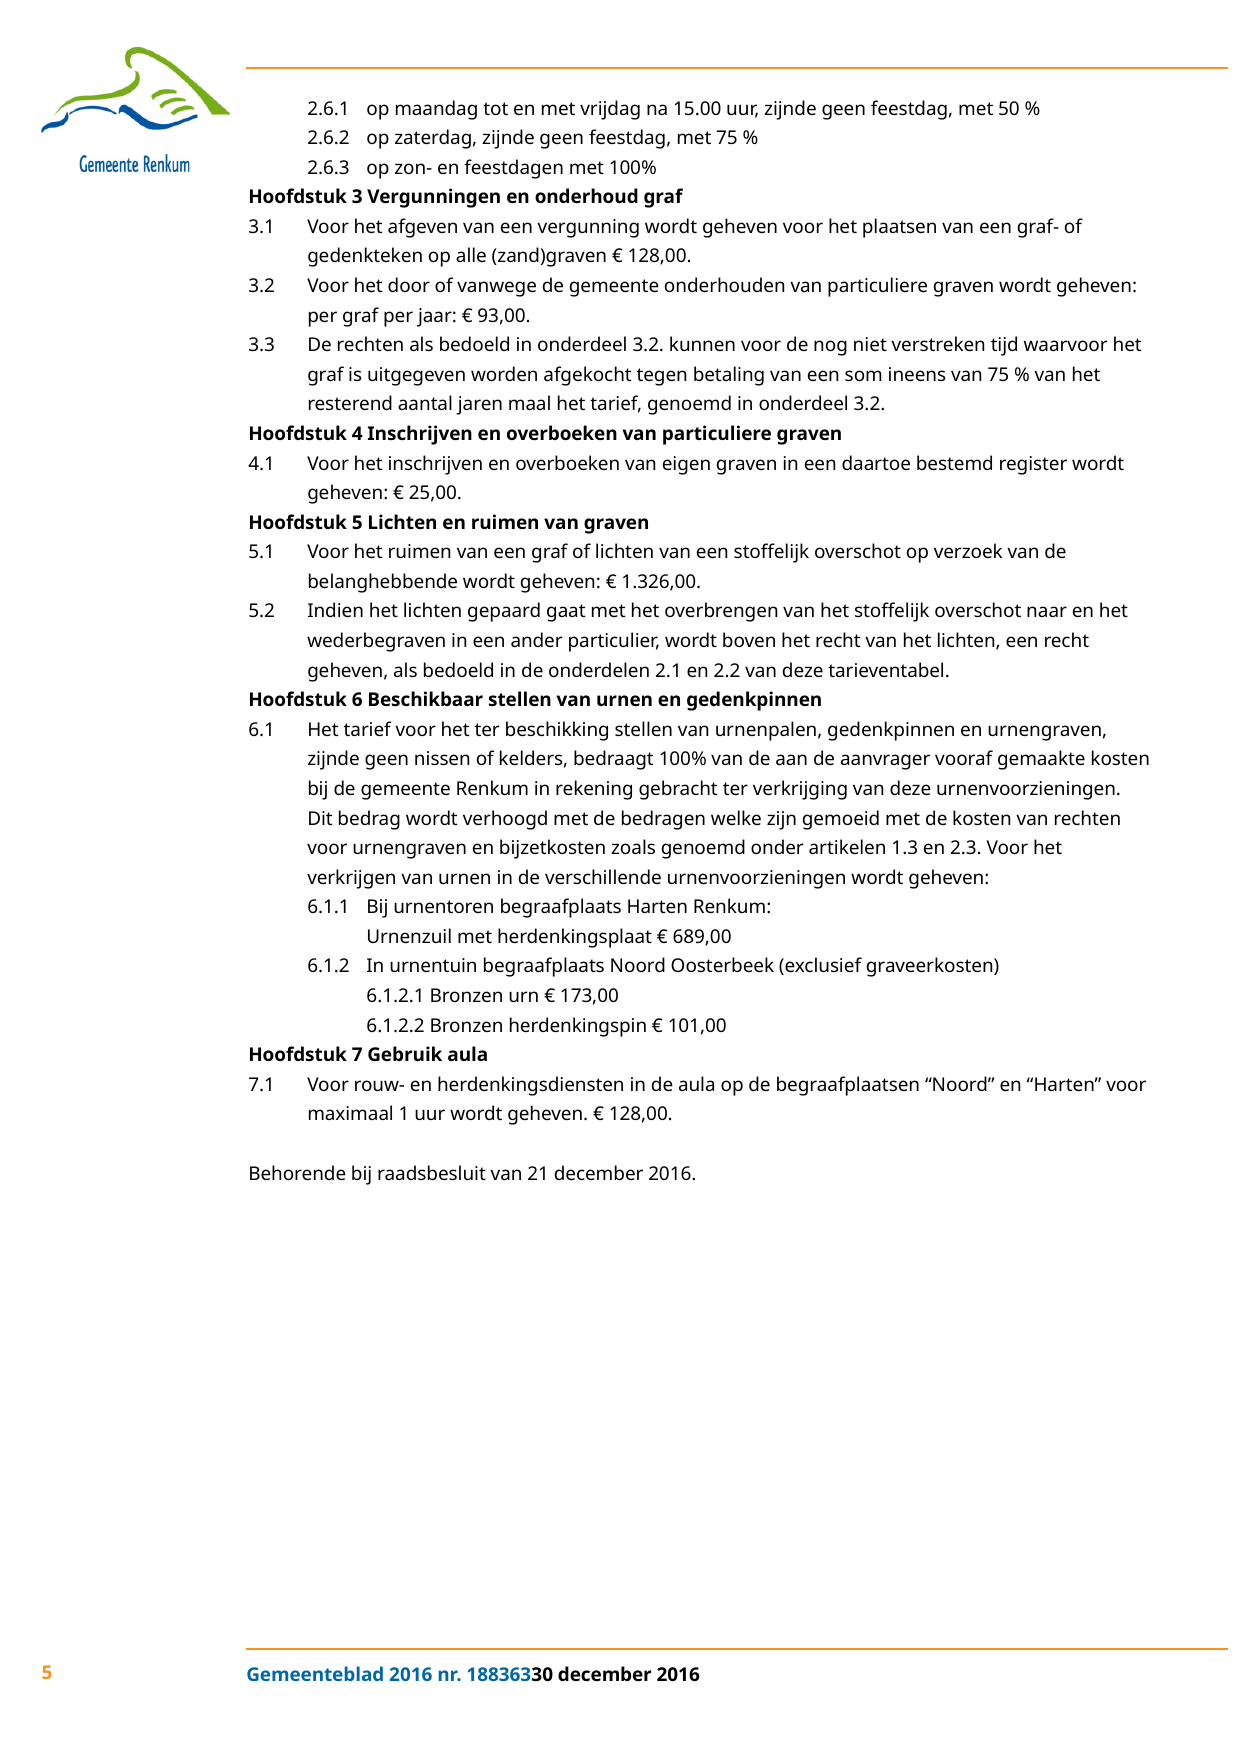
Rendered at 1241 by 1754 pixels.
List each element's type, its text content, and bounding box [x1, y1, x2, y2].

list Voor het inschrijven en overboeken van eigen graven in een daartoe bestemd register wordt geheven: € 25,00. [248, 450, 1152, 505]
list In urnentuin begraafplaats Noord Oosterbeek (exclusief graveerkosten) [307, 953, 1152, 978]
list Indien het lichten gepaard gaat met het overbrengen van het stoffelijk overschot naar en het wederbegraven in een ander particulier, wordt boven het recht van het lichten, een recht geheven, als bedoeld in de onderdelen 2.1 en 2.2 van deze tarieventabel. [248, 598, 1152, 683]
list op zon- en feestdagen met 100% [307, 154, 1152, 180]
list Voor het door of vanwege de gemeente onderhouden van particuliere graven wordt geheven: per graf per jaar: € 93,00. [248, 272, 1152, 328]
list 6.1.2.2 Bronzen herdenkingspin € 101,00 [307, 1012, 1152, 1038]
list op maandag tot en met vrijdag na 15.00 uur, zijnde geen feestdag, met 50 % [307, 95, 1152, 121]
list Voor het ruimen van een graf of lichten van een stoffelijk overschot op verzoek van de belanghebbende wordt geheven: € 1.326,00. [248, 538, 1152, 594]
list 6.1.2.1 Bronzen urn € 173,00 [307, 982, 1152, 1008]
list Voor het afgeven van een vergunning wordt geheven voor het plaatsen van een graf- of gedenkteken op alle (zand)graven € 128,00. [248, 213, 1152, 268]
list Voor rouw- en herdenkingsdiensten in de aula op de begraafplaatsen “Noord” en “Harten” voor maximaal 1 uur wordt geheven. € 128,00. [248, 1071, 1152, 1126]
text Hoofdstuk 5 Lichten en ruimen van graven [248, 509, 1152, 535]
list Urnenzuil met herdenkingsplaat € 689,00 [307, 923, 1152, 949]
picture [41, 47, 231, 172]
text Hoofdstuk 6 Beschikbaar stellen van urnen en gedenkpinnen [248, 686, 1152, 712]
text Behorende bij raadsbesluit van 21 december 2016. [248, 1160, 1152, 1186]
list Het tarief voor het ter beschikking stellen van urnenpalen, gedenkpinnen en urnengraven, zijnde geen nissen of kelders, bedraagt 100% van de aan de aanvrager vooraf gemaakte kosten bij de gemeente Renkum in rekening gebracht ter verkrijging van deze urnenvoorzieningen. Dit bedrag wordt verhoogd met de bedragen welke zijn gemoeid met de kosten van rechten voor urnengraven en bijzetkosten zoals genoemd onder artikelen 1.3 en 2.3. Voor het verkrijgen van urnen in de verschillende urnenvoorzieningen wordt geheven: [248, 716, 1152, 890]
list op zaterdag, zijnde geen feestdag, met 75 % [307, 124, 1152, 150]
text Hoofdstuk 4 Inschrijven en overboeken van particuliere graven [248, 420, 1152, 446]
list Bij urnentoren begraafplaats Harten Renkum: [307, 893, 1152, 919]
list De rechten als bedoeld in onderdeel 3.2. kunnen voor de nog niet verstreken tijd waarvoor het graf is uitgegeven worden afgekocht tegen betaling van een som ineens van 75 % van het resterend aantal jaren maal het tarief, genoemd in onderdeel 3.2. [248, 331, 1152, 416]
text Hoofdstuk 3 Vergunningen en onderhoud graf [248, 183, 1152, 209]
text Hoofdstuk 7 Gebruik aula [248, 1041, 1152, 1067]
